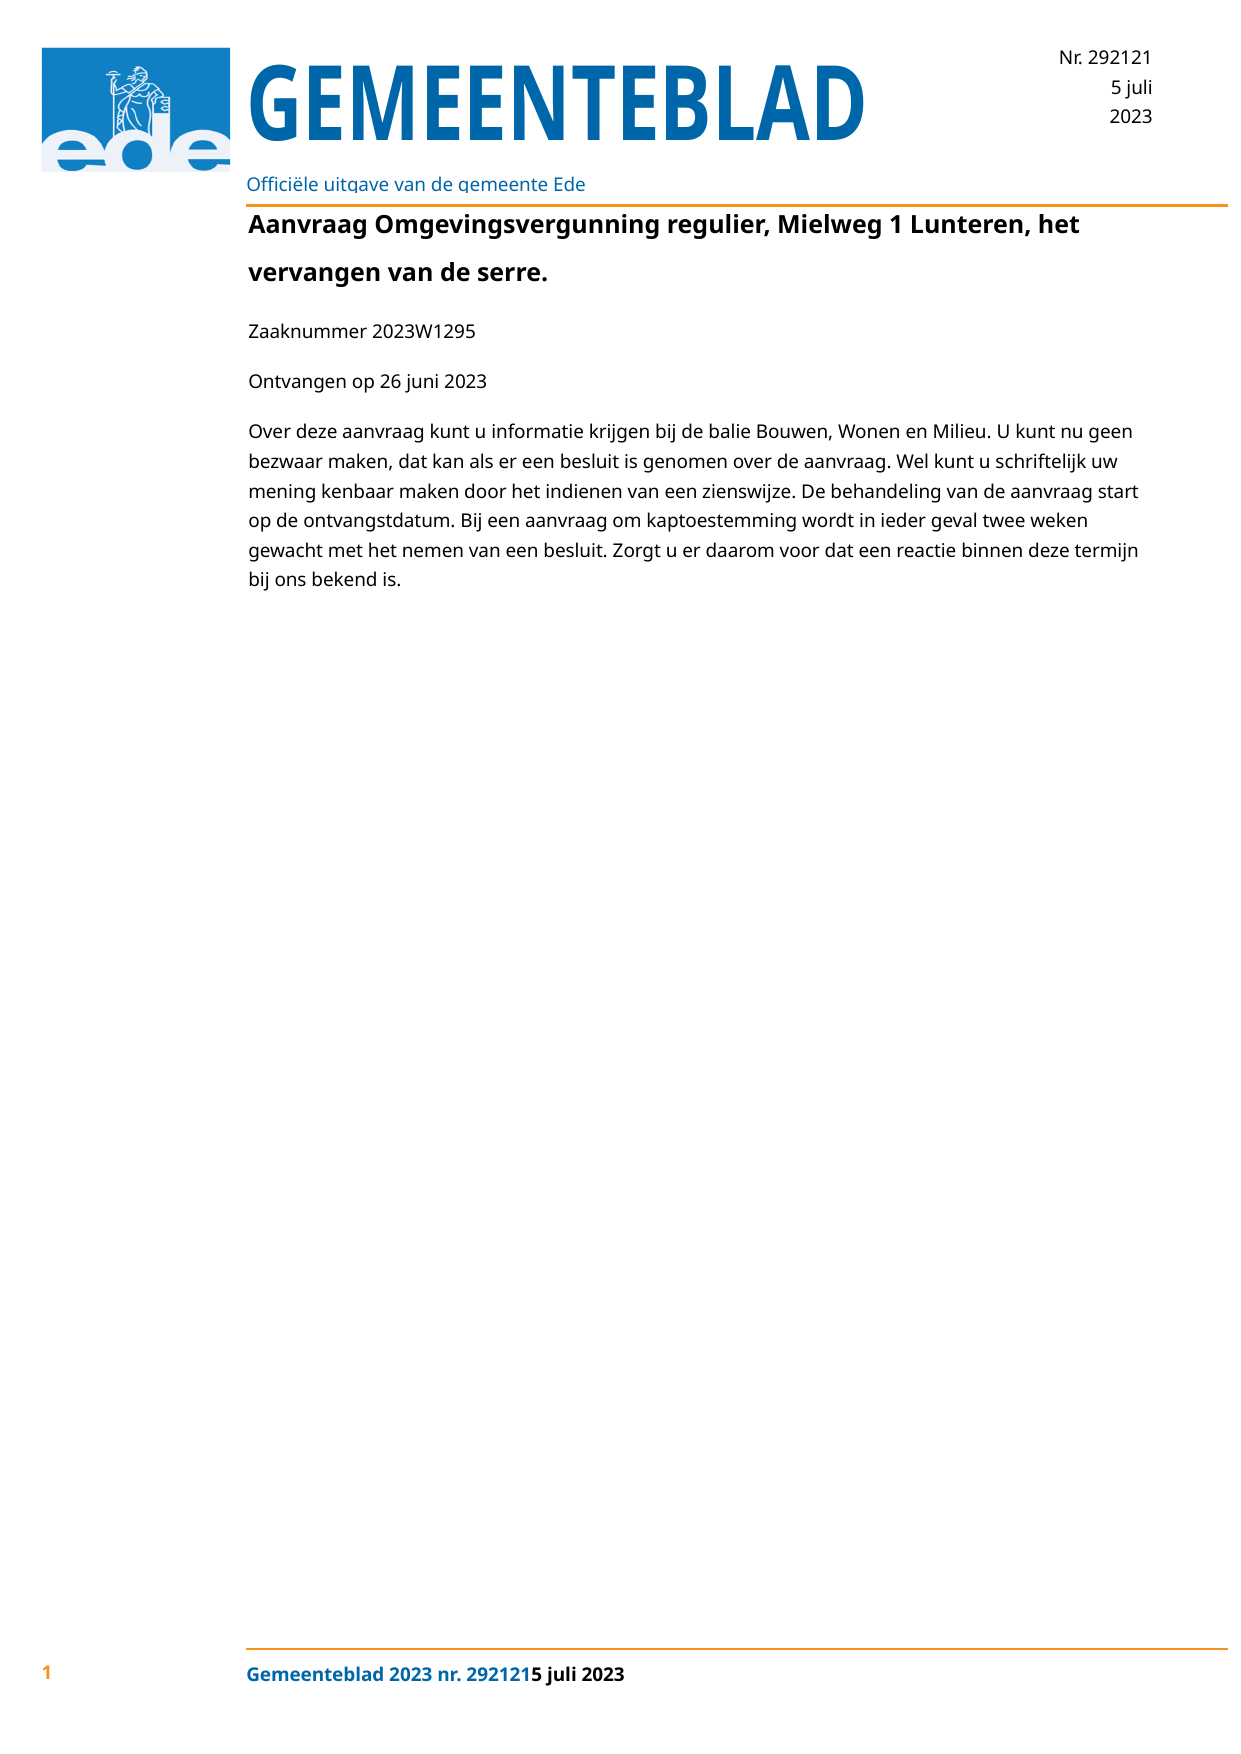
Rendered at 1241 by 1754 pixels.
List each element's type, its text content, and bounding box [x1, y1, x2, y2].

picture [41, 47, 231, 172]
text Zaaknummer 2023W1295 [248, 318, 1152, 344]
text Over deze aanvraag kunt u informatie krijgen bij de balie Bouwen, Wonen en Milieu. U kunt nu geen bezwaar maken, dat kan als er een besluit is genomen over de aanvraag. Wel kunt u schriftelijk uw mening kenbaar maken door het indienen van een zienswijze. De behandeling van de aanvraag start op de ontvangstdatum. Bij een aanvraag om kaptoestemming wordt in ieder geval twee weken gewacht met het nemen van een besluit. Zorgt u er daarom voor dat een reactie binnen deze termijn bij ons bekend is. [248, 419, 1152, 592]
text Ontvangen op 26 juni 2023 [248, 368, 1152, 394]
text Aanvraag Omgevingsvergunning regulier, Mielweg 1 Lunteren, het vervangen van de serre. [248, 207, 1152, 288]
